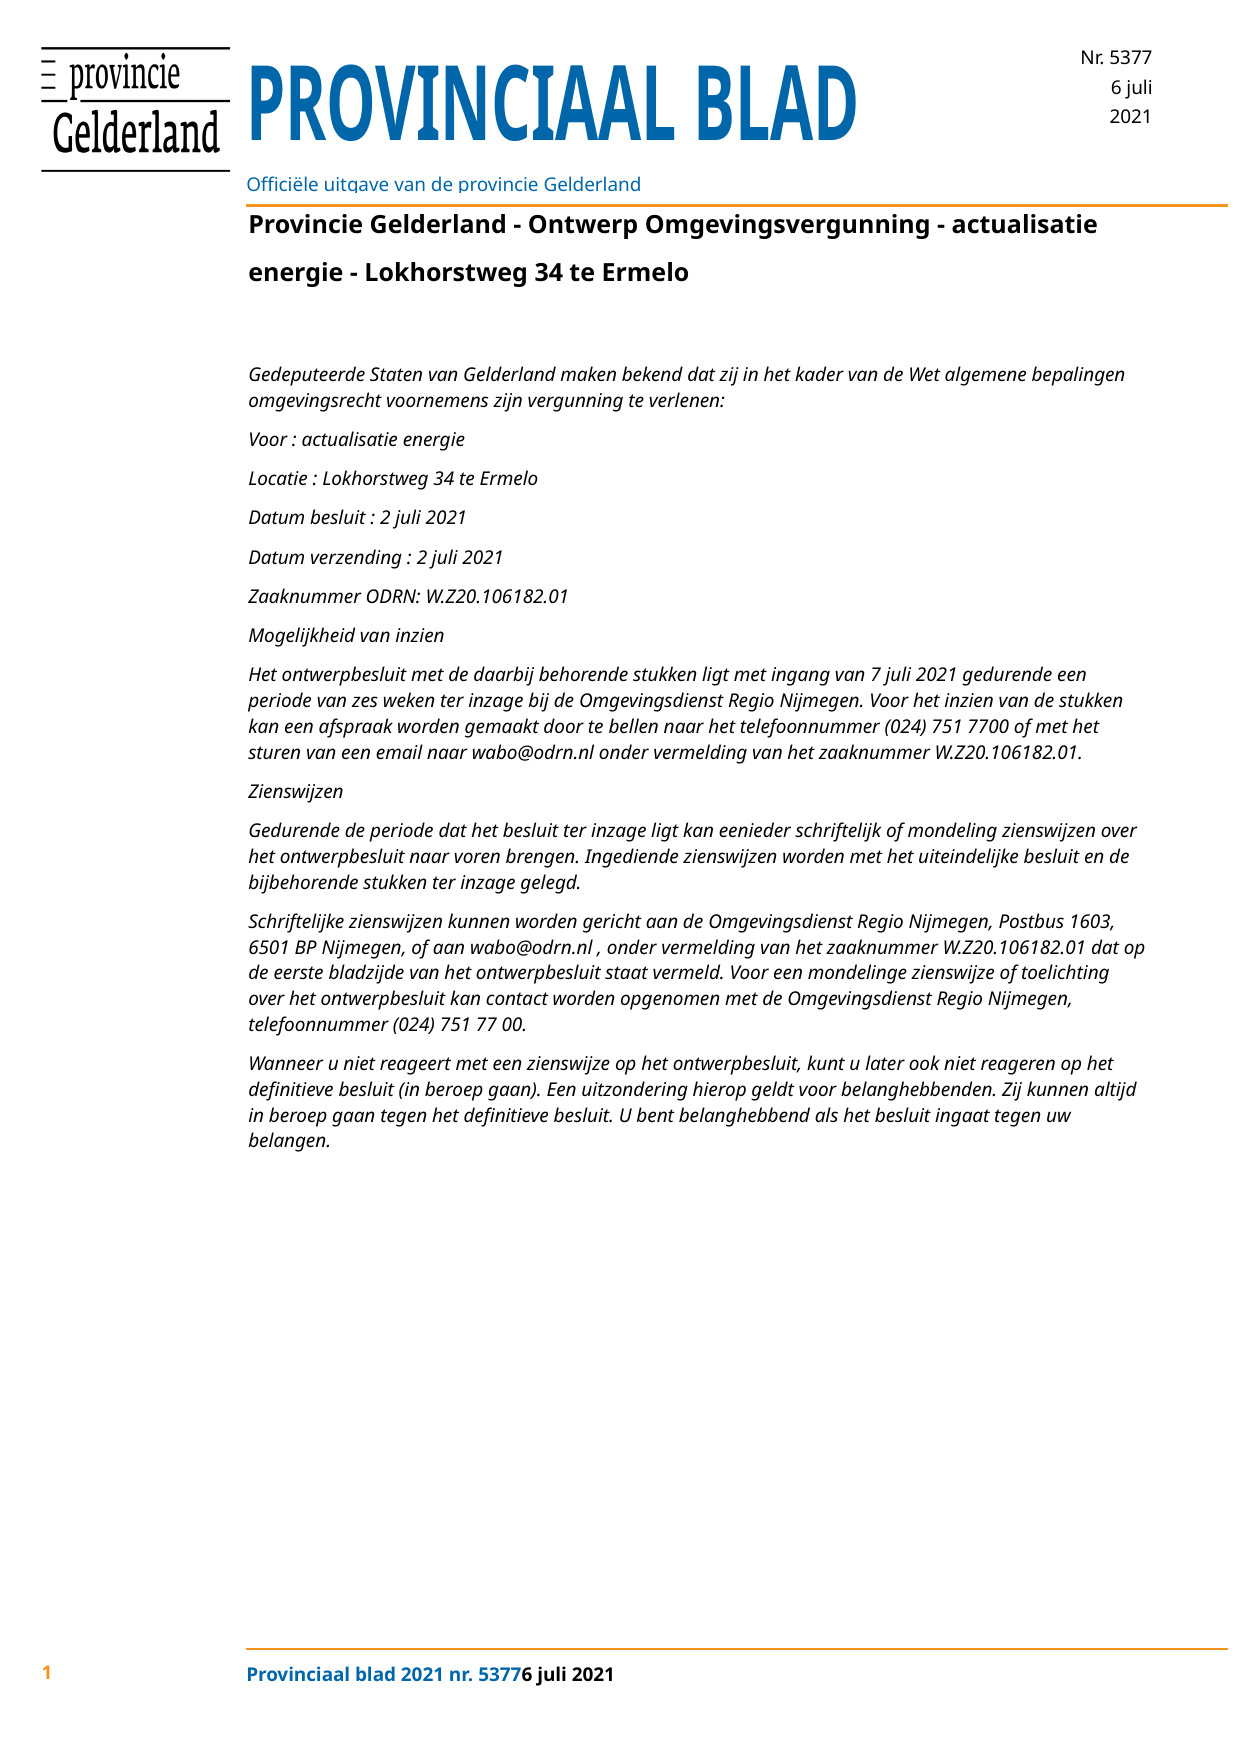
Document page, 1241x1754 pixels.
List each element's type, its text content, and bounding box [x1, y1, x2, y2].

text Provincie Gelderland - Ontwerp Omgevingsvergunning - actualisatie energie - Lokhorstweg 34 te Ermelo [248, 207, 1152, 288]
picture [41, 47, 231, 172]
text Wanneer u niet reageert met een zienswijze op het ontwerpbesluit, kunt u later ook niet reageren op het definitieve besluit (in beroep gaan). Een uitzondering hierop geldt voor belanghebbenden. Zij kunnen altijd in beroep gaan tegen het definitieve besluit. U bent belanghebbend als het besluit ingaat tegen uw belangen. [248, 1050, 1152, 1153]
text Datum verzending : 2 juli 2021 [248, 544, 1152, 569]
text Schriftelijke zienswijzen kunnen worden gericht aan de Omgevingsdienst Regio Nijmegen, Postbus 1603, 6501 BP Nijmegen, of aan wabo@odrn.nl , onder vermelding van het zaaknummer W.Z20.106182.01 dat op de eerste bladzijde van het ontwerpbesluit staat vermeld. Voor een mondelinge zienswijze of toelichting over het ontwerpbesluit kan contact worden opgenomen met de Omgevingsdienst Regio Nijmegen, telefoonnummer (024) 751 77 00. [248, 908, 1152, 1037]
text Het ontwerpbesluit met de daarbij behorende stukken ligt met ingang van 7 juli 2021 gedurende een periode van zes weken ter inzage bij de Omgevingsdienst Regio Nijmegen. Voor het inzien van de stukken kan een afspraak worden gemaakt door te bellen naar het telefoonnummer (024) 751 7700 of met het sturen van een email naar wabo@odrn.nl onder vermelding van het zaaknummer W.Z20.106182.01. [248, 662, 1152, 764]
text Gedurende de periode dat het besluit ter inzage ligt kan eenieder schriftelijk of mondeling zienswijzen over het ontwerpbesluit naar voren brengen. Ingediende zienswijzen worden met het uiteindelijke besluit en de bijbehorende stukken ter inzage gelegd. [248, 817, 1152, 894]
text Gedeputeerde Staten van Gelderland maken bekend dat zij in het kader van de Wet algemene bepalingen omgevingsrecht voornemens zijn vergunning te verlenen: [248, 361, 1152, 412]
text Zienswijzen [248, 778, 1152, 804]
text Voor : actualisatie energie [248, 426, 1152, 452]
text Mogelijkheid van inzien [248, 622, 1152, 648]
text Zaaknummer ODRN: W.Z20.106182.01 [248, 583, 1152, 609]
text Locatie : Lokhorstweg 34 te Ermelo [248, 465, 1152, 491]
text Datum besluit : 2 juli 2021 [248, 504, 1152, 530]
